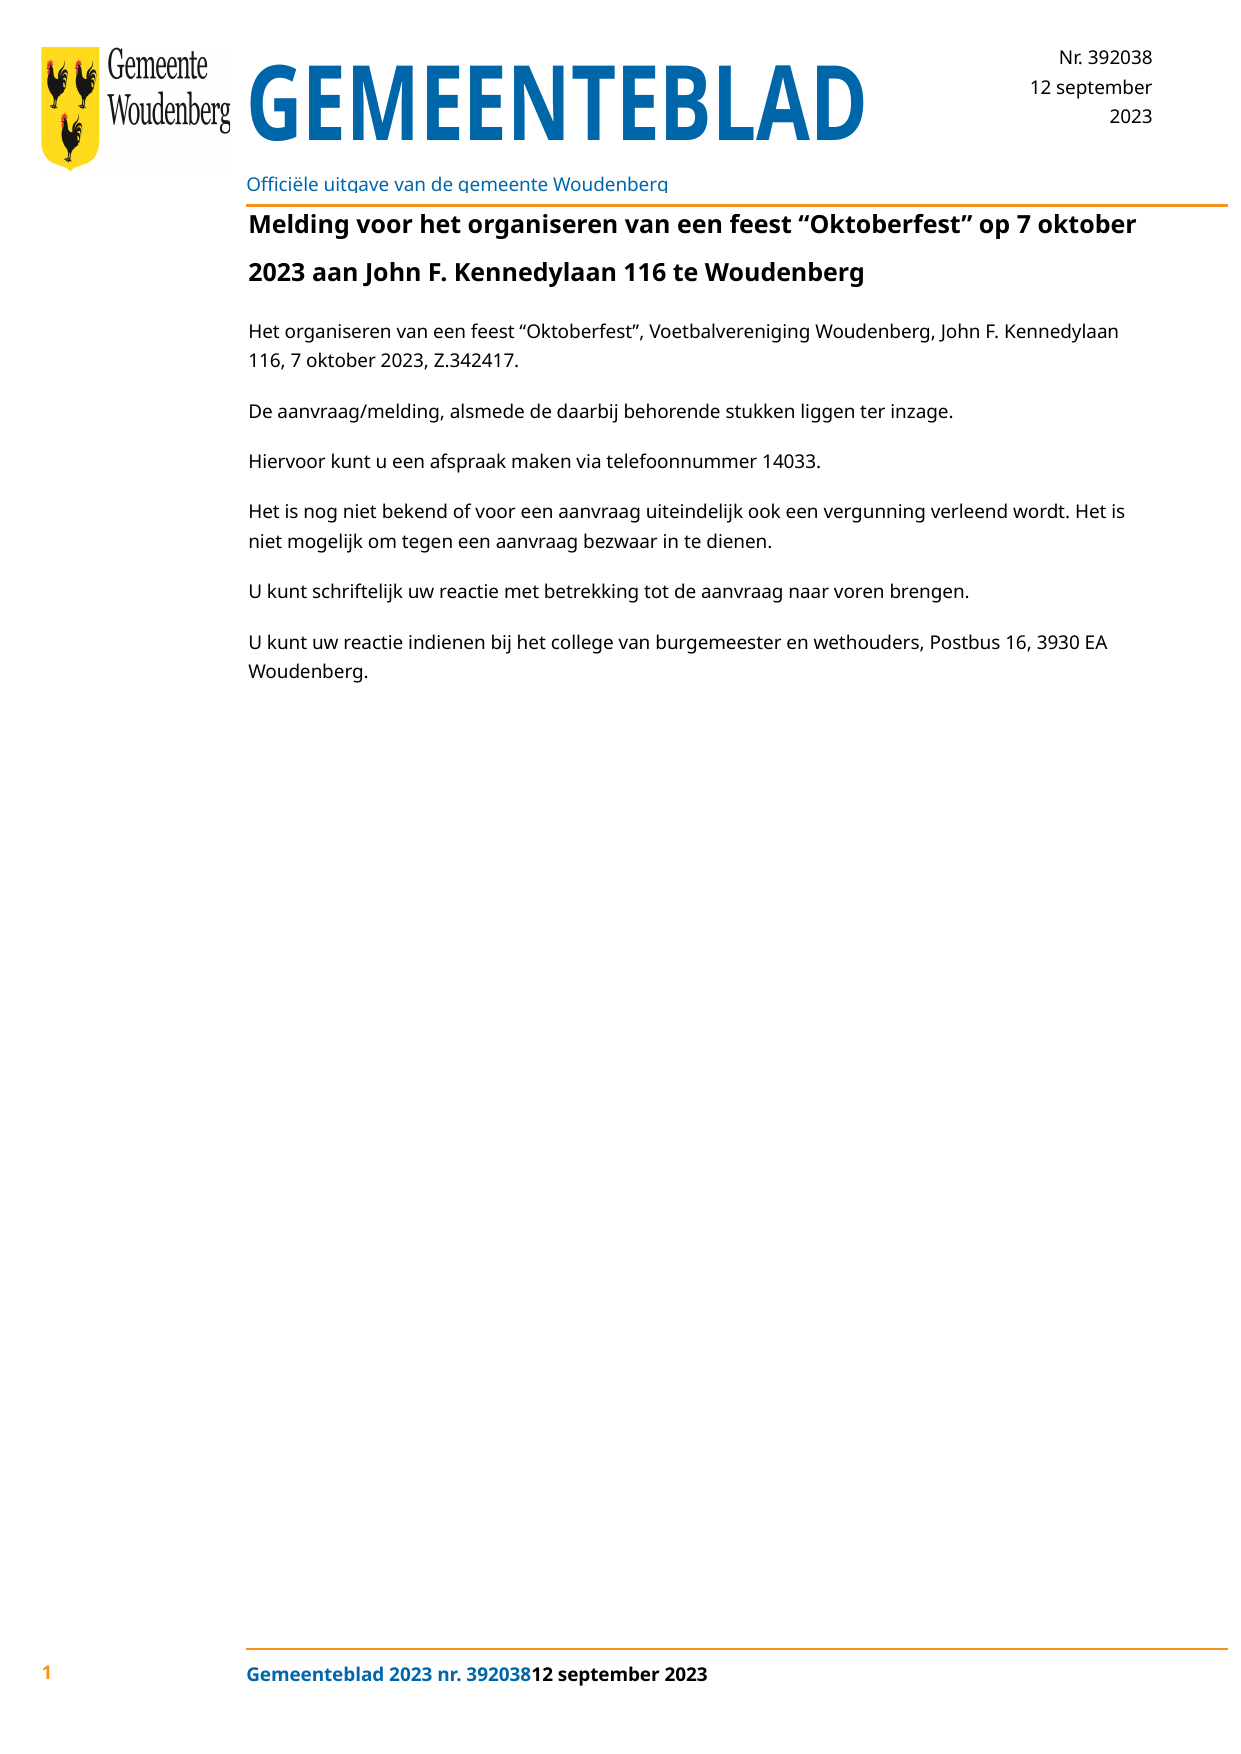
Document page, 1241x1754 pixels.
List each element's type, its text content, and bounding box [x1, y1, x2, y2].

text U kunt uw reactie indienen bij het college van burgemeester en wethouders, Postbus 16, 3930 EA Woudenberg. [248, 629, 1152, 684]
text Hiervoor kunt u een afspraak maken via telefoonnummer 14033. [248, 448, 1152, 474]
text Het is nog niet bekend of voor een aanvraag uiteindelijk ook een vergunning verleend wordt. Het is niet mogelijk om tegen een aanvraag bezwaar in te dienen. [248, 499, 1152, 554]
text U kunt schriftelijk uw reactie met betrekking tot de aanvraag naar voren brengen. [248, 579, 1152, 604]
text De aanvraag/melding, alsmede de daarbij behorende stukken liggen ter inzage. [248, 398, 1152, 424]
text Het organiseren van een feest “Oktoberfest”, Voetbalvereniging Woudenberg, John F. Kennedylaan 116, 7 oktober 2023, Z.342417. [248, 318, 1152, 373]
text Melding voor het organiseren van een feest “Oktoberfest” op 7 oktober 2023 aan John F. Kennedylaan 116 te Woudenberg [248, 207, 1152, 288]
picture [41, 47, 231, 172]
